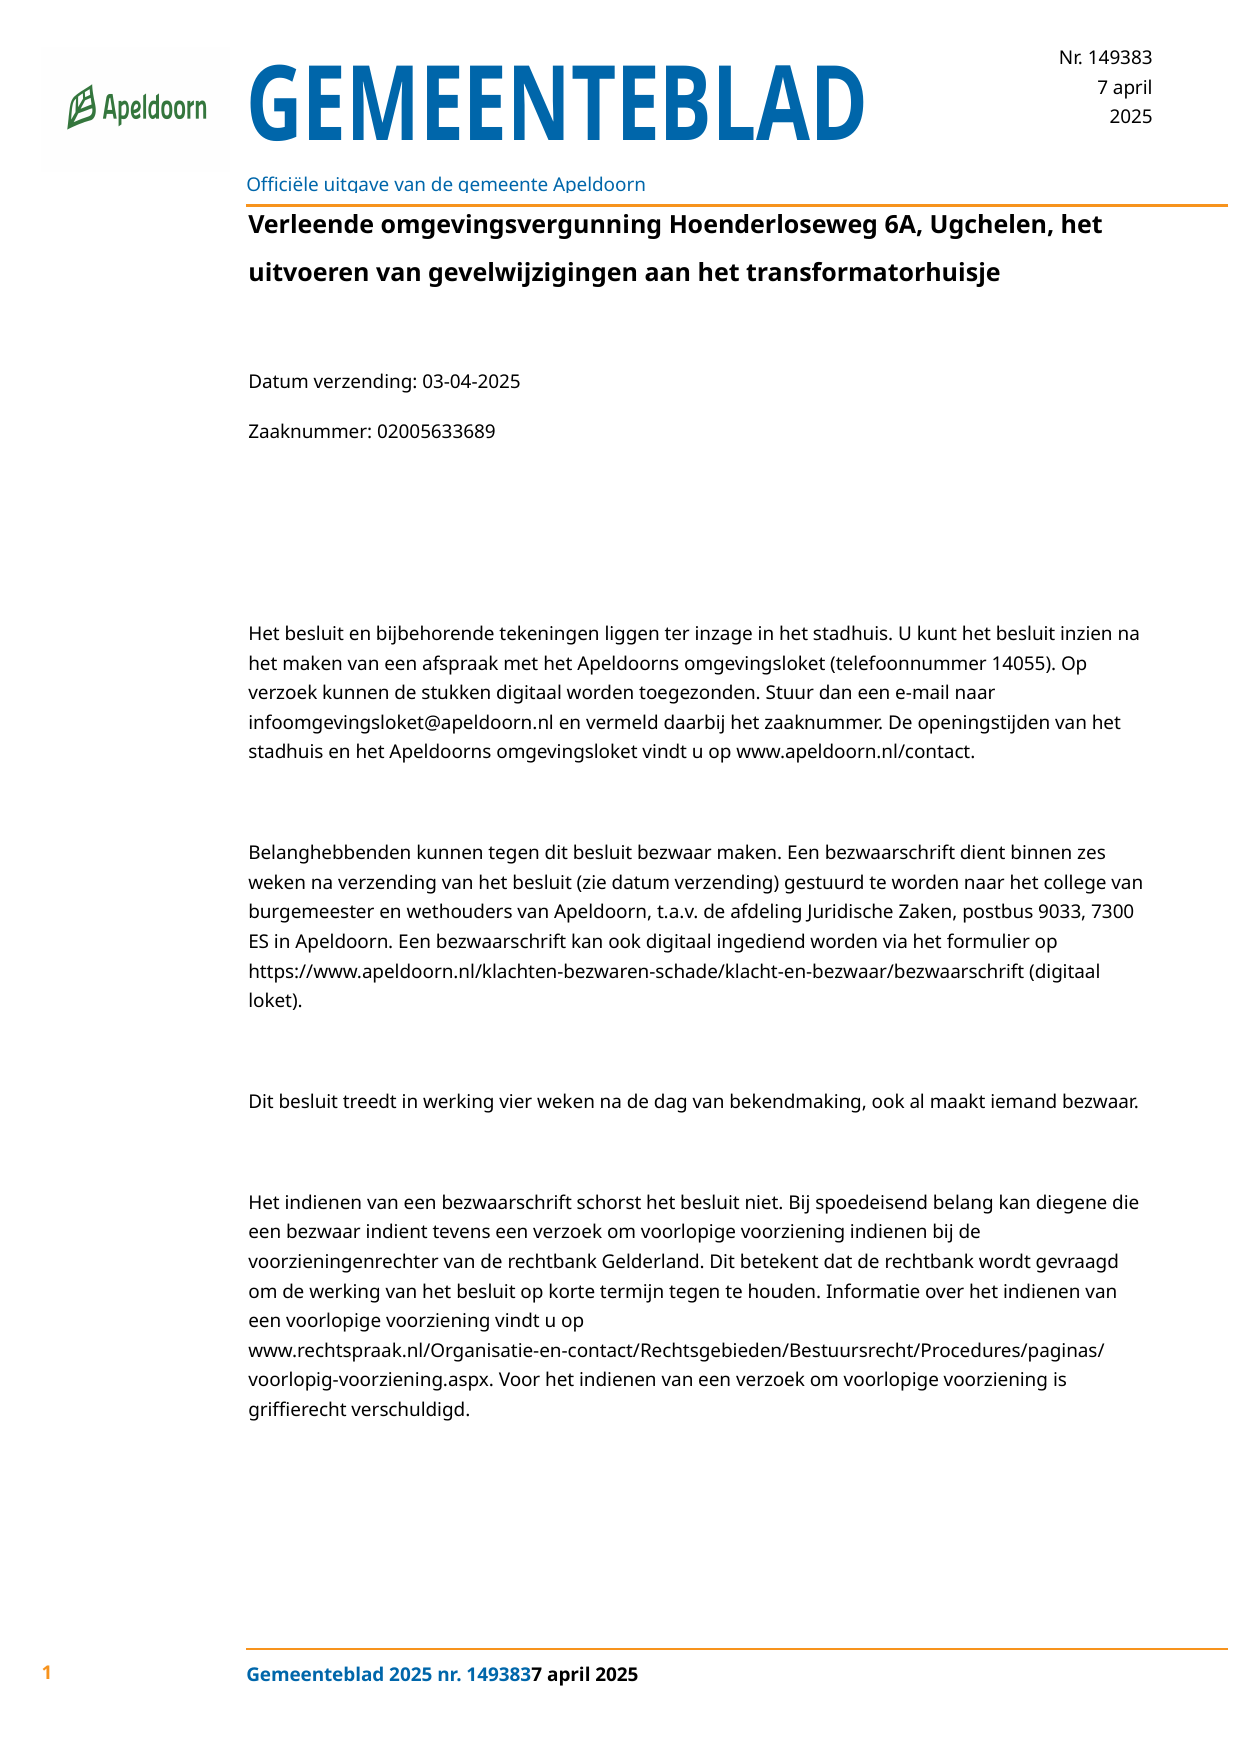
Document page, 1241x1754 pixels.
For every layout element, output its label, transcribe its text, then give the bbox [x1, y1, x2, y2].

text Verleende omgevingsvergunning Hoenderloseweg 6A, Ugchelen, het uitvoeren van gevelwijzigingen aan het transformatorhuisje [248, 207, 1152, 288]
text Zaaknummer: 02005633689 [248, 419, 1152, 444]
text Het indienen van een bezwaarschrift schorst het besluit niet. Bij spoedeisend belang kan diegene die een bezwaar indient tevens een verzoek om voorlopige voorziening indienen bij de voorzieningenrechter van de rechtbank Gelderland. Dit betekent dat de rechtbank wordt gevraagd om de werking van het besluit op korte termijn tegen te houden. Informatie over het indienen van een voorlopige voorziening vindt u op www.rechtspraak.nl/Organisatie-en-contact/Rechtsgebieden/Bestuursrecht/Procedures/paginas/voorlopig-voorziening.aspx. Voor het indienen van een verzoek om voorlopige voorziening is griffierecht verschuldigd. [248, 1189, 1152, 1422]
text Datum verzending: 03-04-2025 [248, 368, 1152, 394]
picture [41, 47, 231, 172]
text Dit besluit treedt in werking vier weken na de dag van bekendmaking, ook al maakt iemand bezwaar. [248, 1088, 1152, 1114]
text Belanghebbenden kunnen tegen dit besluit bezwaar maken. Een bezwaarschrift dient binnen zes weken na verzending van het besluit (zie datum verzending) gestuurd te worden naar het college van burgemeester en wethouders van Apeldoorn, t.a.v. de afdeling Juridische Zaken, postbus 9033, 7300 ES in Apeldoorn. Een bezwaarschrift kan ook digitaal ingediend worden via het formulier op https://www.apeldoorn.nl/klachten-bezwaren-schade/klacht-en-bezwaar/bezwaarschrift (digitaal loket). [248, 839, 1152, 1013]
text Het besluit en bijbehorende tekeningen liggen ter inzage in het stadhuis. U kunt het besluit inzien na het maken van een afspraak met het Apeldoorns omgevingsloket (telefoonnummer 14055). Op verzoek kunnen de stukken digitaal worden toegezonden. Stuur dan een e-mail naar infoomgevingsloket@apeldoorn.nl en vermeld daarbij het zaaknummer. De openingstijden van het stadhuis en het Apeldoorns omgevingsloket vindt u op www.apeldoorn.nl/contact. [248, 620, 1152, 764]
